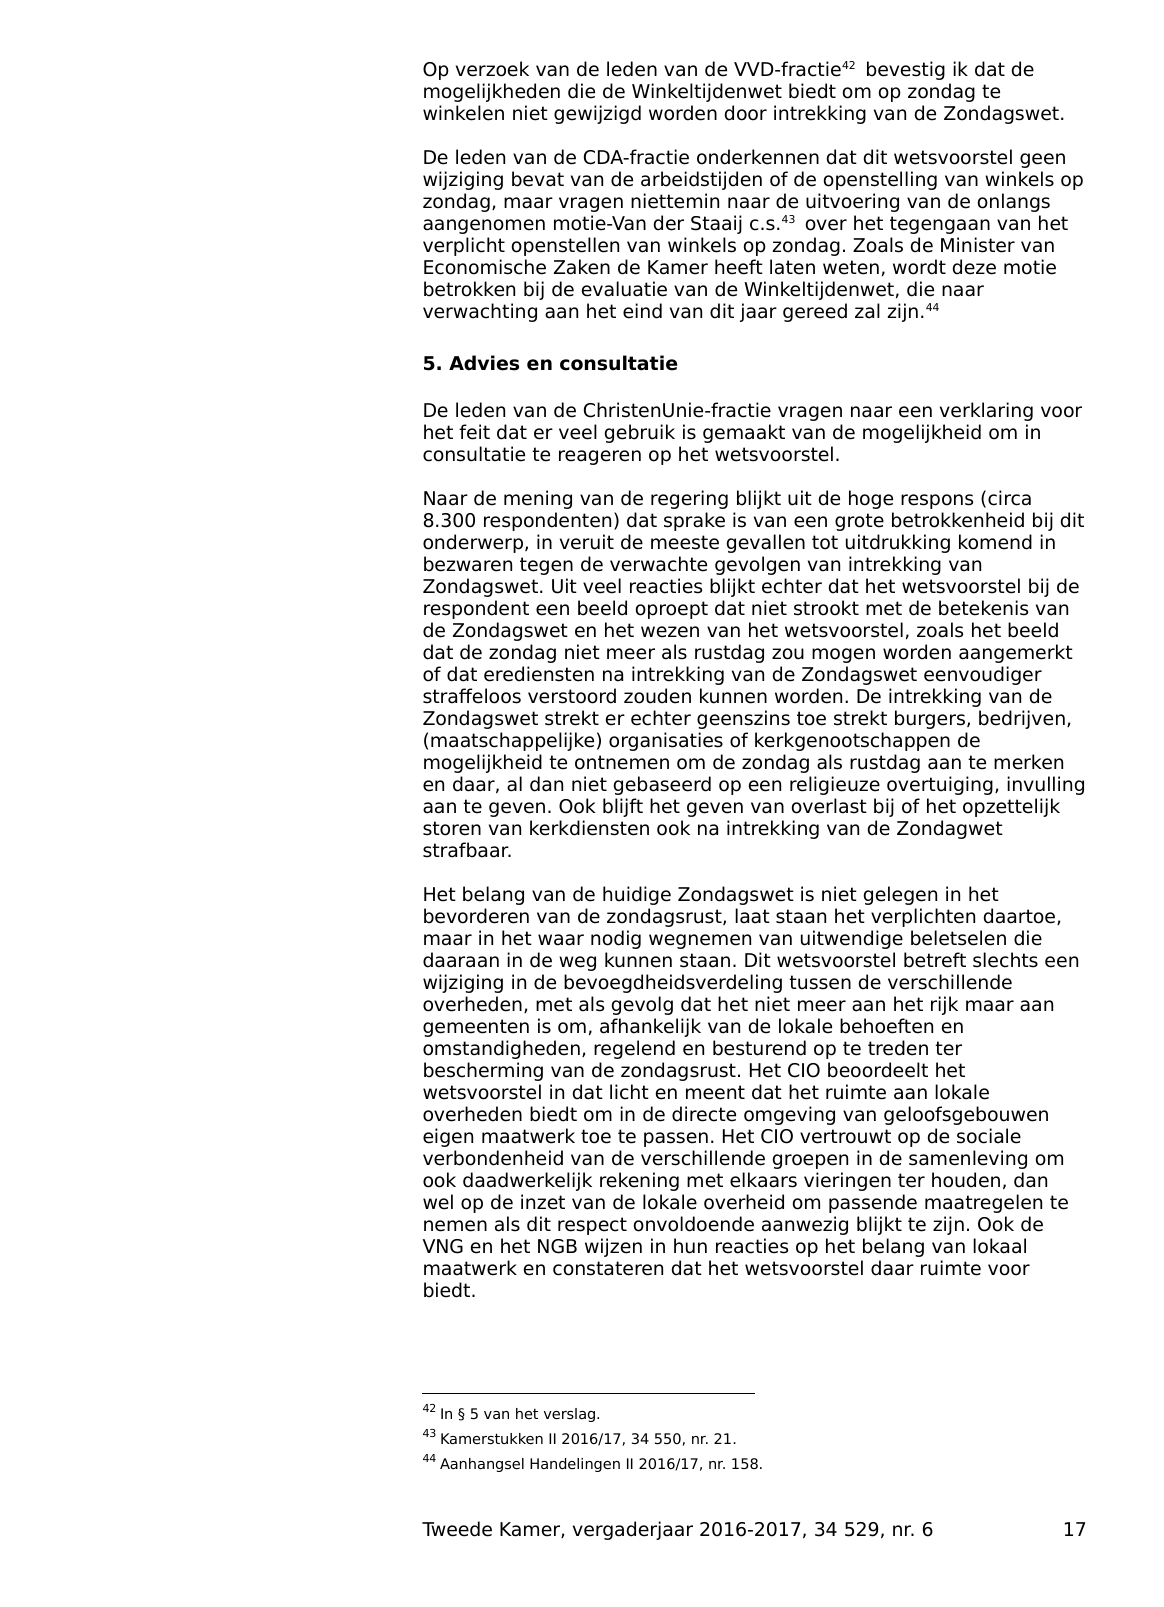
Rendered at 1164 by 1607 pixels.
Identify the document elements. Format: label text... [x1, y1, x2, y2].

text Op verzoek van de leden van de VVD-fractie bevestig ik dat de mogelijkheden die de Winkeltijdenwet biedt om op zondag te winkelen niet gewijzigd worden door intrekking van de Zondagswet. [422, 59, 1087, 125]
text De leden van de ChristenUnie-fractie vragen naar een verklaring voor het feit dat er veel gebruik is gemaakt van de mogelijkheid om in consultatie te reageren op het wetsvoorstel. [422, 400, 1087, 466]
subtitle 5. Advies en consultatie [422, 353, 1087, 375]
text In § 5 van het verslag. [422, 1402, 1087, 1424]
text Kamerstukken II 2016/17, 34 550, nr. 21. [422, 1427, 1087, 1449]
text Het belang van de huidige Zondagswet is niet gelegen in het bevorderen van de zondagsrust, laat staan het verplichten daartoe, maar in het waar nodig wegnemen van uitwendige beletselen die daaraan in de weg kunnen staan. Dit wetsvoorstel betreft slechts een wijziging in de bevoegdheidsverdeling tussen de verschillende overheden, met als gevolg dat het niet meer aan het rijk maar aan gemeenten is om, afhankelijk van de lokale behoeften en omstandigheden, regelend en besturend op te treden ter bescherming van de zondagsrust. Het CIO beoordeelt het wetsvoorstel in dat licht en meent dat het ruimte aan lokale overheden biedt om in de directe omgeving van geloofsgebouwen eigen maatwerk toe te passen. Het CIO vertrouwt op de sociale verbondenheid van de verschillende groepen in de samenleving om ook daadwerkelijk rekening met elkaars vieringen ter houden, dan wel op de inzet van de lokale overheid om passende maatregelen te nemen als dit respect onvoldoende aanwezig blijkt te zijn. Ook de VNG en het NGB wijzen in hun reacties op het belang van lokaal maatwerk en constateren dat het wetsvoorstel daar ruimte voor biedt. [422, 884, 1087, 1302]
text Aanhangsel Handelingen II 2016/17, nr. 158. [422, 1452, 1087, 1474]
text Naar de mening van de regering blijkt uit de hoge respons (circa 8.300 respondenten) dat sprake is van een grote betrokkenheid bij dit onderwerp, in veruit de meeste gevallen tot uitdrukking komend in bezwaren tegen de verwachte gevolgen van intrekking van Zondagswet. Uit veel reacties blijkt echter dat het wetsvoorstel bij de respondent een beeld oproept dat niet strookt met de betekenis van de Zondagswet en het wezen van het wetsvoorstel, zoals het beeld dat de zondag niet meer als rustdag zou mogen worden aangemerkt of dat erediensten na intrekking van de Zondagswet eenvoudiger straffeloos verstoord zouden kunnen worden. De intrekking van de Zondagswet strekt er echter geenszins toe strekt burgers, bedrijven, (maatschappelijke) organisaties of kerkgenootschappen de mogelijkheid te ontnemen om de zondag als rustdag aan te merken en daar, al dan niet gebaseerd op een religieuze overtuiging, invulling aan te geven. Ook blijft het geven van overlast bij of het opzettelijk storen van kerkdiensten ook na intrekking van de Zondagwet strafbaar. [422, 488, 1087, 862]
text De leden van de CDA-fractie onderkennen dat dit wetsvoorstel geen wijziging bevat van de arbeidstijden of de openstelling van winkels op zondag, maar vragen niettemin naar de uitvoering van de onlangs aangenomen motie-Van der Staaij c.s. over het tegengaan van het verplicht openstellen van winkels op zondag. Zoals de Minister van Economische Zaken de Kamer heeft laten weten, wordt deze motie betrokken bij de evaluatie van de Winkeltijdenwet, die naar verwachting aan het eind van dit jaar gereed zal zijn. [422, 147, 1087, 323]
